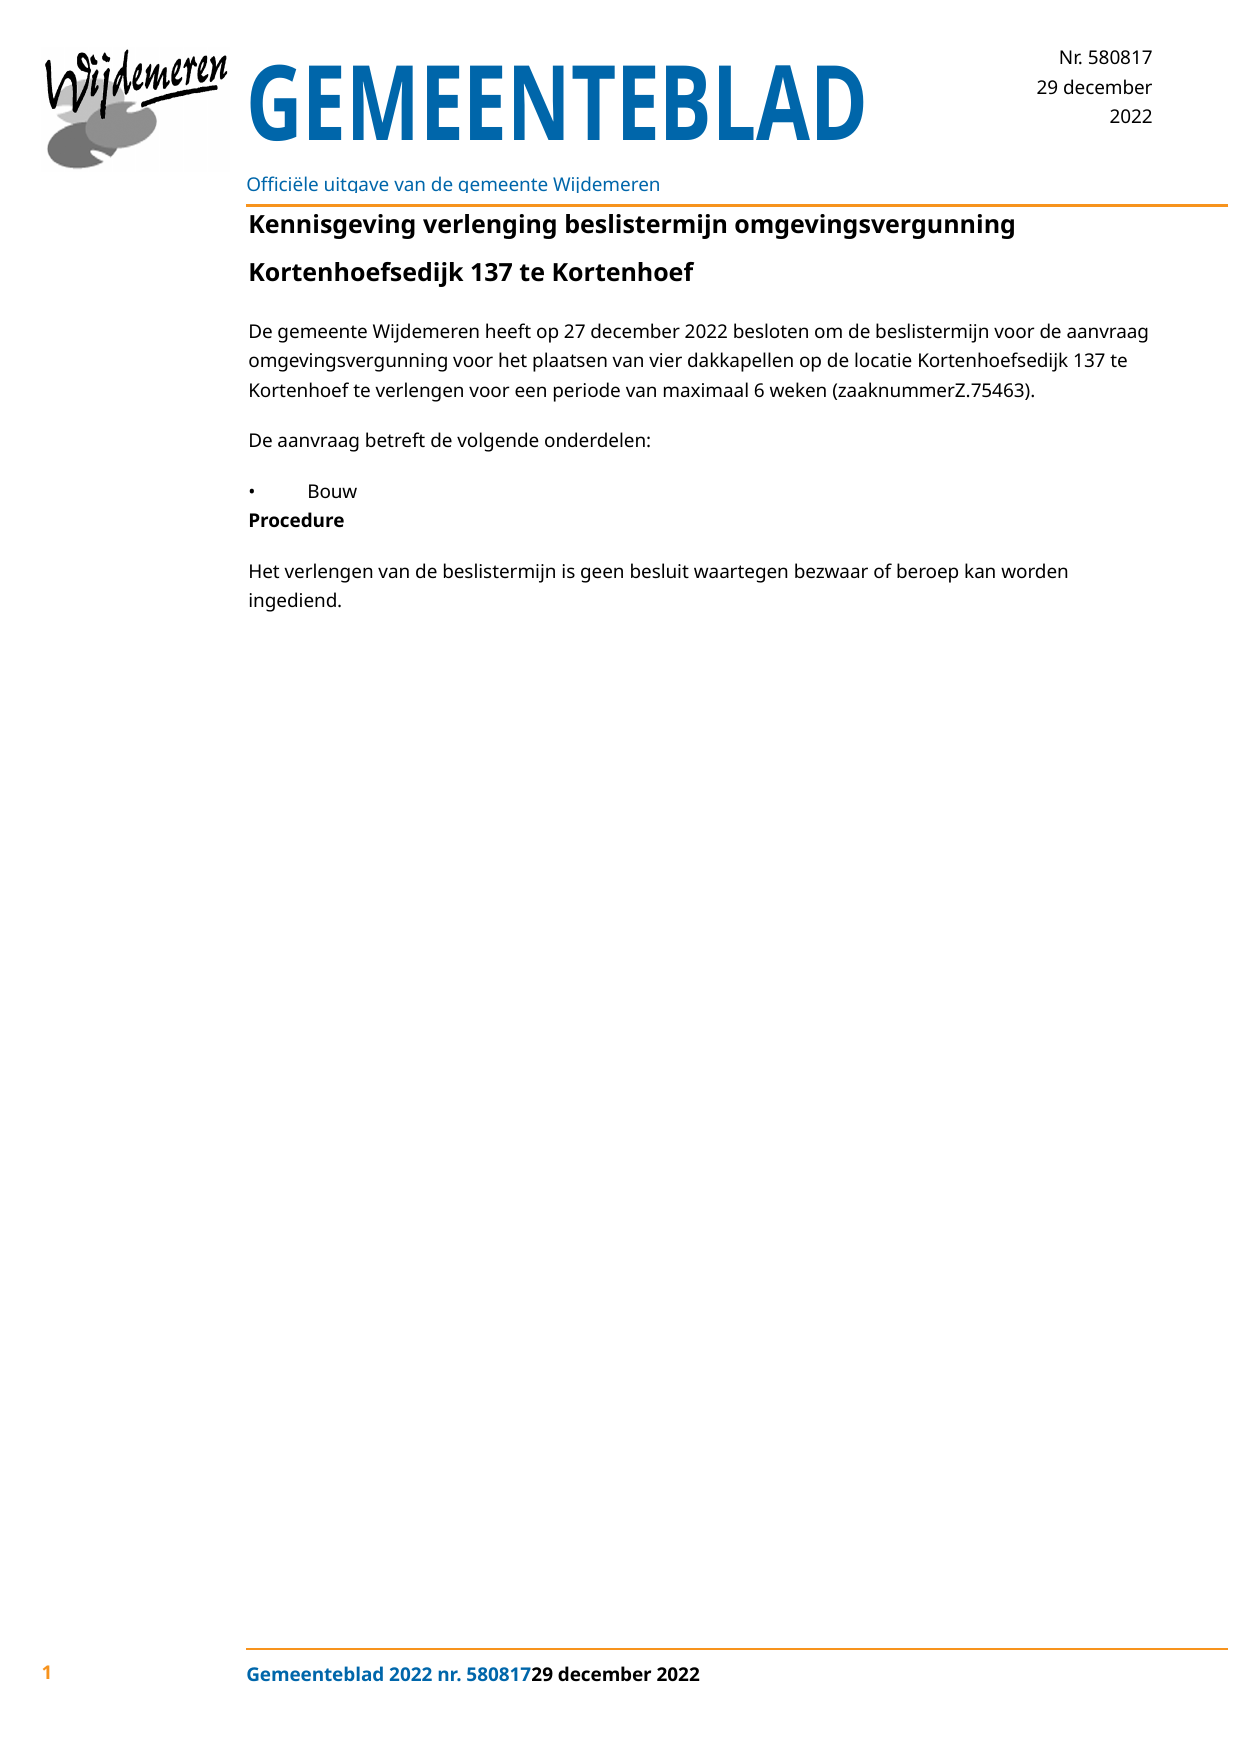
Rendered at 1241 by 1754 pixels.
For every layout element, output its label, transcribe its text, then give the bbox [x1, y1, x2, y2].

text De aanvraag betreft de volgende onderdelen: [248, 427, 1152, 453]
text Het verlengen van de beslistermijn is geen besluit waartegen bezwaar of beroep kan worden ingediend. [248, 558, 1152, 613]
text De gemeente Wijdemeren heeft op 27 december 2022 besloten om de beslistermijn voor de aanvraag omgevingsvergunning voor het plaatsen van vier dakkapellen op de locatie Kortenhoefsedijk 137 te Kortenhoef te verlengen voor een periode van maximaal 6 weken (zaaknummerZ.75463). [248, 318, 1152, 403]
picture [41, 47, 231, 172]
list Bouw [248, 478, 1152, 504]
text Procedure [248, 507, 1152, 533]
text Kennisgeving verlenging beslistermijn omgevingsvergunning Kortenhoefsedijk 137 te Kortenhoef [248, 207, 1152, 288]
